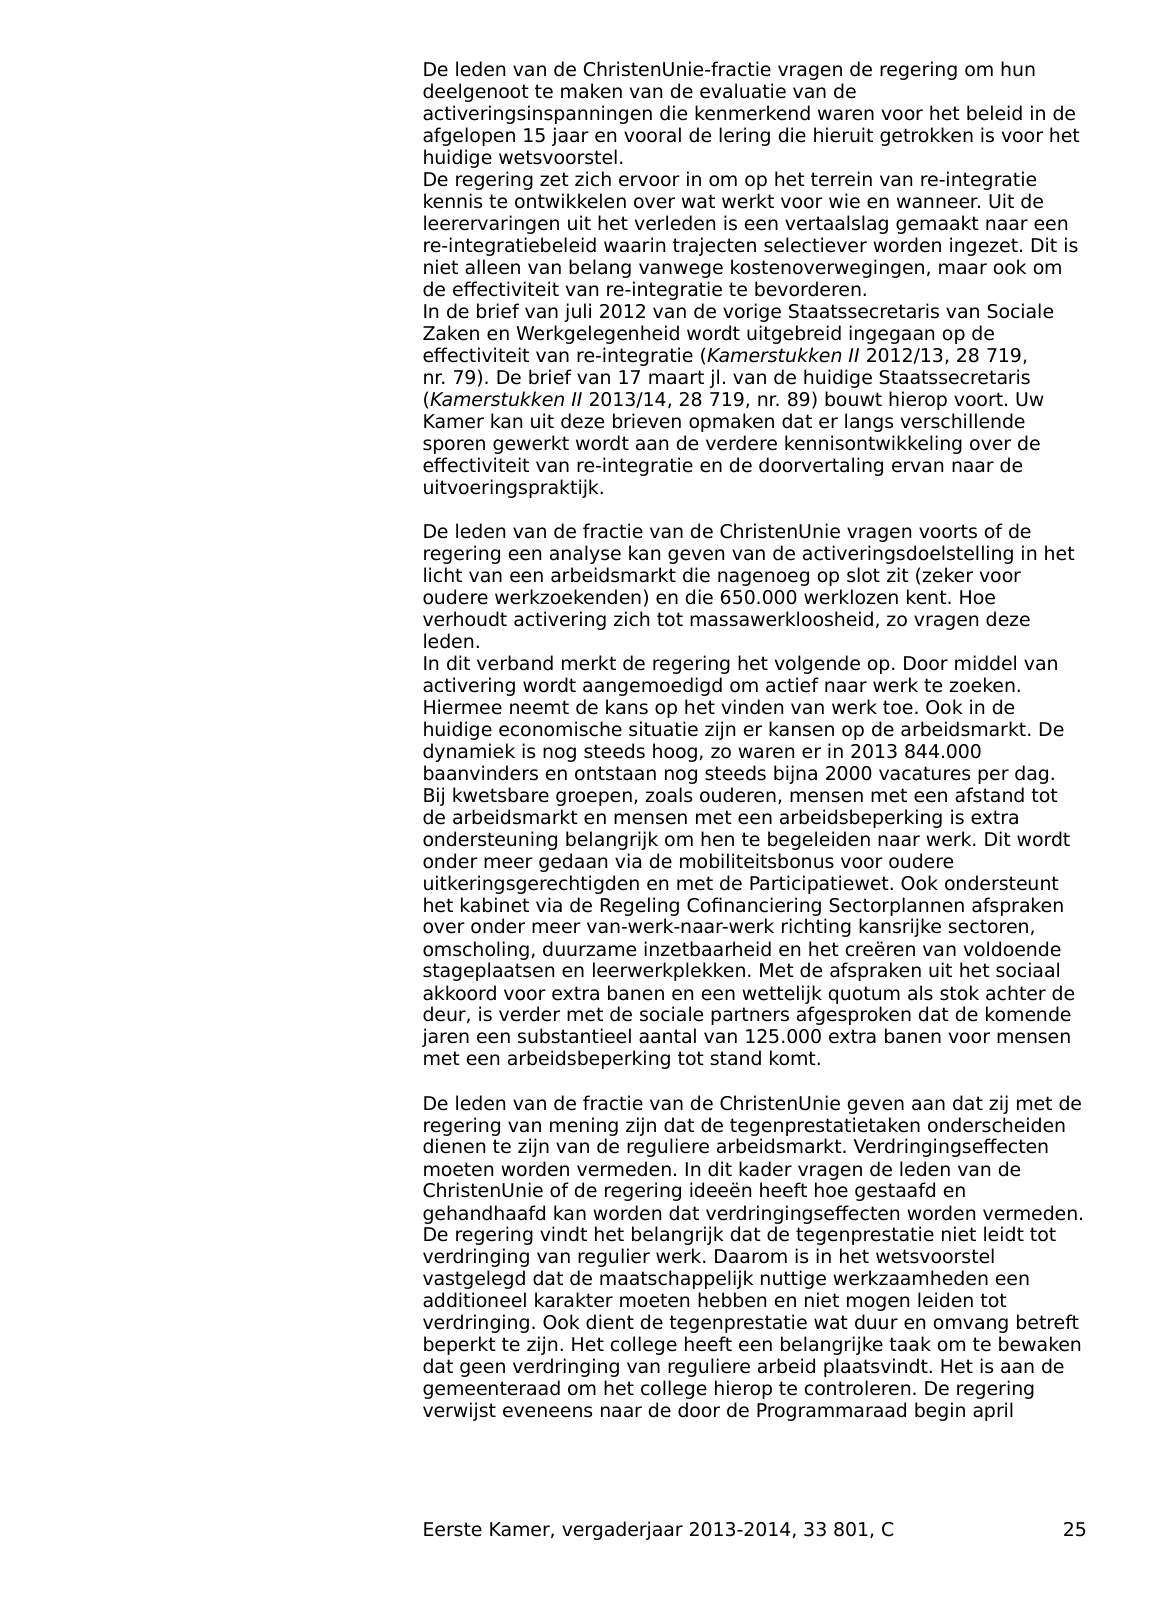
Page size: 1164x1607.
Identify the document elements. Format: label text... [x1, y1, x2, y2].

text In de brief van juli 2012 van de vorige Staatssecretaris van Sociale Zaken en Werkgelegenheid wordt uitgebreid ingegaan op de effectiviteit van re-integratie (Kamerstukken II 2012/13, 28 719, nr. 79). De brief van 17 maart jl. van de huidige Staatssecretaris (Kamerstukken II 2013/14, 28 719, nr. 89) bouwt hierop voort. Uw Kamer kan uit deze brieven opmaken dat er langs verschillende sporen gewerkt wordt aan de verdere kennisontwikkeling over de effectiviteit van re-integratie en de doorvertaling ervan naar de uitvoeringspraktijk. [422, 301, 1087, 499]
text De regering zet zich ervoor in om op het terrein van re-integratie kennis te ontwikkelen over wat werkt voor wie en wanneer. Uit de leerervaringen uit het verleden is een vertaalslag gemaakt naar een re-integratiebeleid waarin trajecten selectiever worden ingezet. Dit is niet alleen van belang vanwege kostenoverwegingen, maar ook om de effectiviteit van re-integratie te bevorderen. [422, 169, 1087, 301]
text De leden van de ChristenUnie-fractie vragen de regering om hun deelgenoot te maken van de evaluatie van de activeringsinspanningen die kenmerkend waren voor het beleid in de afgelopen 15 jaar en vooral de lering die hieruit getrokken is voor het huidige wetsvoorstel. [422, 59, 1087, 169]
text Bij kwetsbare groepen, zoals ouderen, mensen met een afstand tot de arbeidsmarkt en mensen met een arbeidsbeperking is extra ondersteuning belangrijk om hen te begeleiden naar werk. Dit wordt onder meer gedaan via de mobiliteitsbonus voor oudere uitkeringsgerechtigden en met de Participatiewet. Ook ondersteunt het kabinet via de Regeling Cofinanciering Sectorplannen afspraken over onder meer van-werk-naar-werk richting kansrijke sectoren, omscholing, duurzame inzetbaarheid en het creëren van voldoende stageplaatsen en leerwerkplekken. Met de afspraken uit het sociaal akkoord voor extra banen en een wettelijk quotum als stok achter de deur, is verder met de sociale partners afgesproken dat de komende jaren een substantieel aantal van 125.000 extra banen voor mensen met een arbeidsbeperking tot stand komt. [422, 784, 1087, 1070]
text De leden van de fractie van de ChristenUnie geven aan dat zij met de regering van mening zijn dat de tegenprestatietaken onderscheiden dienen te zijn van de reguliere arbeidsmarkt. Verdringingseffecten moeten worden vermeden. In dit kader vragen de leden van de ChristenUnie of de regering ideeën heeft hoe gestaafd en gehandhaafd kan worden dat verdringingseffecten worden vermeden. [422, 1092, 1087, 1224]
text In dit verband merkt de regering het volgende op. Door middel van activering wordt aangemoedigd om actief naar werk te zoeken. Hiermee neemt de kans op het vinden van werk toe. Ook in de huidige economische situatie zijn er kansen op de arbeidsmarkt. De dynamiek is nog steeds hoog, zo waren er in 2013 844.000 baanvinders en ontstaan nog steeds bijna 2000 vacatures per dag. [422, 653, 1087, 784]
text De leden van de fractie van de ChristenUnie vragen voorts of de regering een analyse kan geven van de activeringsdoelstelling in het licht van een arbeidsmarkt die nagenoeg op slot zit (zeker voor oudere werkzoekenden) en die 650.000 werklozen kent. Hoe verhoudt activering zich tot massawerkloosheid, zo vragen deze leden. [422, 521, 1087, 653]
text De regering vindt het belangrijk dat de tegenprestatie niet leidt tot verdringing van regulier werk. Daarom is in het wetsvoorstel vastgelegd dat de maatschappelijk nuttige werkzaamheden een additioneel karakter moeten hebben en niet mogen leiden tot verdringing. Ook dient de tegenprestatie wat duur en omvang betreft beperkt te zijn. Het college heeft een belangrijke taak om te bewaken dat geen verdringing van reguliere arbeid plaatsvindt. Het is aan de gemeenteraad om het college hierop te controleren. De regering verwijst eveneens naar de door de Programmaraad begin april [422, 1224, 1087, 1422]
